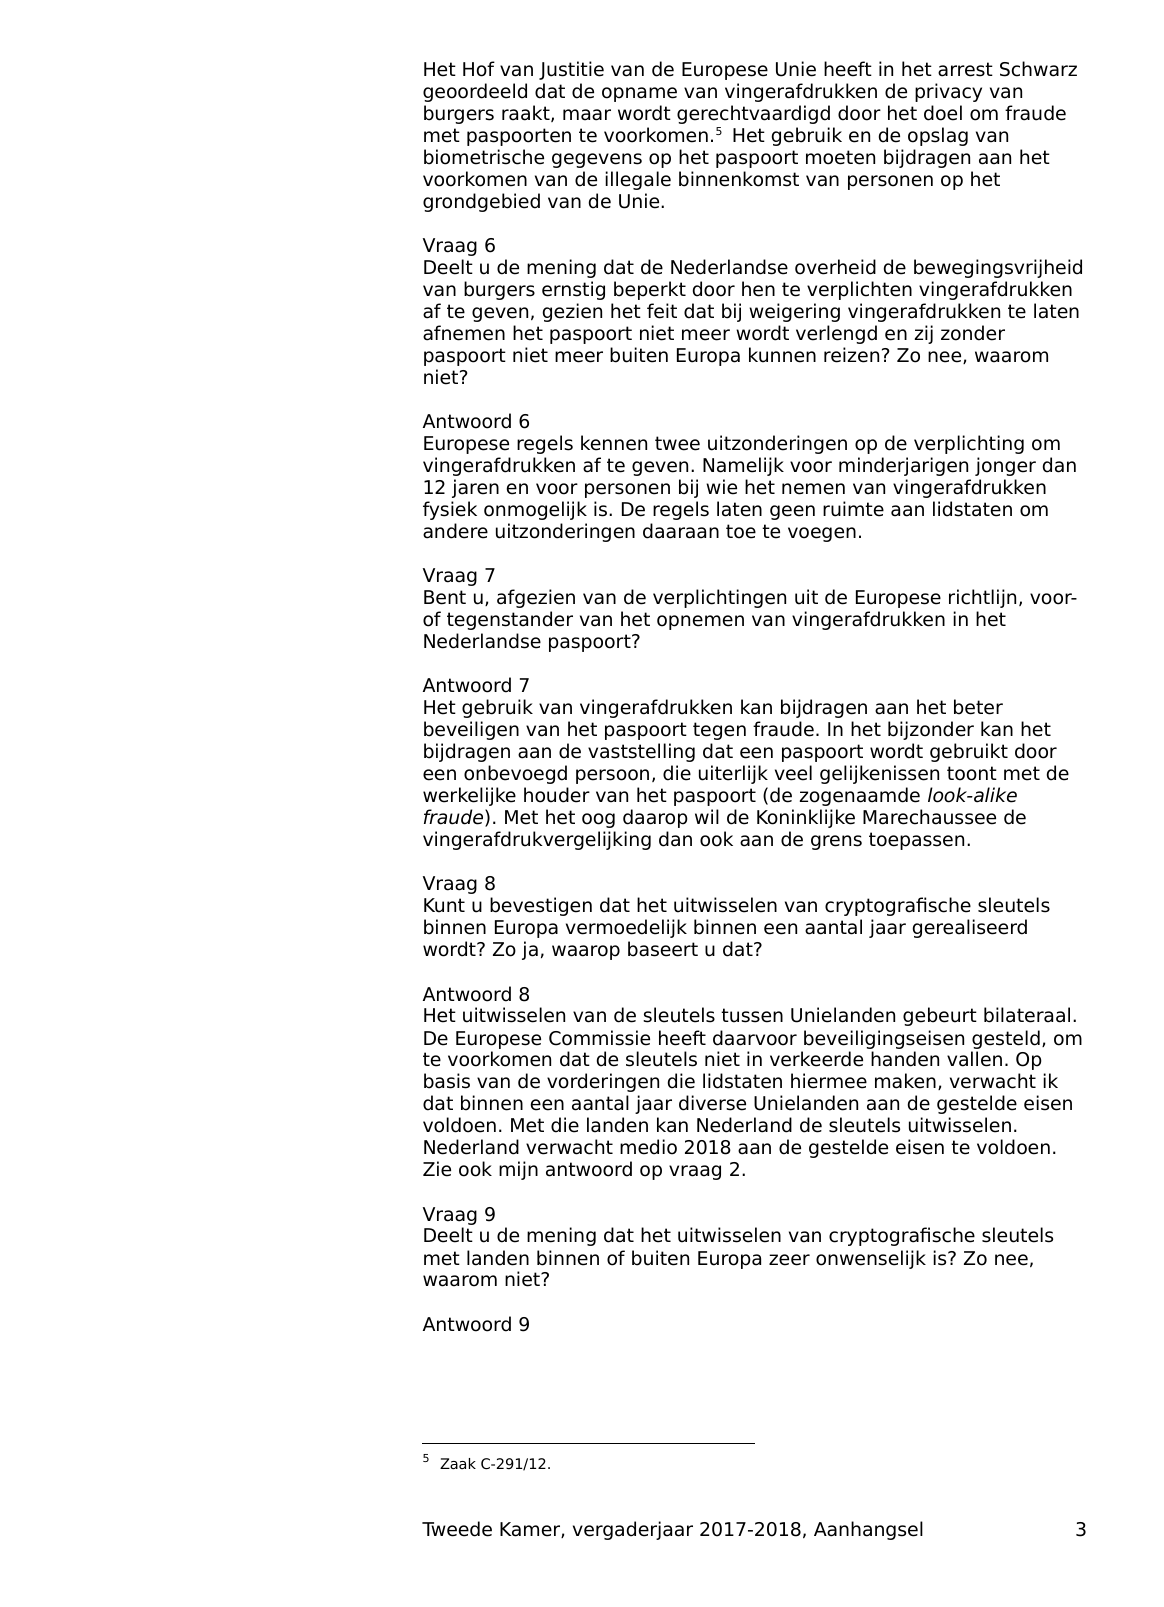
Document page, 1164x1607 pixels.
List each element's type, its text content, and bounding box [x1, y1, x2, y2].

text Antwoord 6 [422, 411, 1087, 433]
text Vraag 6 [422, 235, 1087, 257]
text Deelt u de mening dat de Nederlandse overheid de bewegingsvrijheid van burgers ernstig beperkt door hen te verplichten vingerafdrukken af te geven, gezien het feit dat bij weigering vingerafdrukken te laten afnemen het paspoort niet meer wordt verlengd en zij zonder paspoort niet meer buiten Europa kunnen reizen? Zo nee, waarom niet? [422, 257, 1087, 389]
text Bent u, afgezien van de verplichtingen uit de Europese richtlijn, voor- of tegenstander van het opnemen van vingerafdrukken in het Nederlandse paspoort? [422, 587, 1087, 653]
text Antwoord 7 [422, 675, 1087, 697]
text Het uitwisselen van de sleutels tussen Unielanden gebeurt bilateraal. De Europese Commissie heeft daarvoor beveiligingseisen gesteld, om te voorkomen dat de sleutels niet in verkeerde handen vallen. Op basis van de vorderingen die lidstaten hiermee maken, verwacht ik dat binnen een aantal jaar diverse Unielanden aan de gestelde eisen voldoen. Met die landen kan Nederland de sleutels uitwisselen. Nederland verwacht medio 2018 aan de gestelde eisen te voldoen. Zie ook mijn antwoord op vraag 2. [422, 1005, 1087, 1181]
text Kunt u bevestigen dat het uitwisselen van cryptografische sleutels binnen Europa vermoedelijk binnen een aantal jaar gerealiseerd wordt? Zo ja, waarop baseert u dat? [422, 895, 1087, 961]
text Vraag 9 [422, 1203, 1087, 1225]
text Europese regels kennen twee uitzonderingen op de verplichting om vingerafdrukken af te geven. Namelijk voor minderjarigen jonger dan 12 jaren en voor personen bij wie het nemen van vingerafdrukken fysiek onmogelijk is. De regels laten geen ruimte aan lidstaten om andere uitzonderingen daaraan toe te voegen. [422, 433, 1087, 543]
text Het gebruik van vingerafdrukken kan bijdragen aan het beter beveiligen van het paspoort tegen fraude. In het bijzonder kan het bijdragen aan de vaststelling dat een paspoort wordt gebruikt door een onbevoegd persoon, die uiterlijk veel gelijkenissen toont met de werkelijke houder van het paspoort (de zogenaamde look-alike fraude). Met het oog daarop wil de Koninklijke Marechaussee de vingerafdrukvergelijking dan ook aan de grens toepassen. [422, 697, 1087, 851]
text Vraag 8 [422, 873, 1087, 895]
text Vraag 7 [422, 565, 1087, 587]
text Zaak C-291/12. [422, 1452, 1087, 1474]
text Deelt u de mening dat het uitwisselen van cryptografische sleutels met landen binnen of buiten Europa zeer onwenselijk is? Zo nee, waarom niet? [422, 1225, 1087, 1291]
text Antwoord 8 [422, 983, 1087, 1005]
text Het Hof van Justitie van de Europese Unie heeft in het arrest Schwarz geoordeeld dat de opname van vingerafdrukken de privacy van burgers raakt, maar wordt gerechtvaardigd door het doel om fraude met paspoorten te voorkomen. Het gebruik en de opslag van biometrische gegevens op het paspoort moeten bijdragen aan het voorkomen van de illegale binnenkomst van personen op het grondgebied van de Unie. [422, 59, 1087, 213]
text Antwoord 9 [422, 1313, 1087, 1336]
